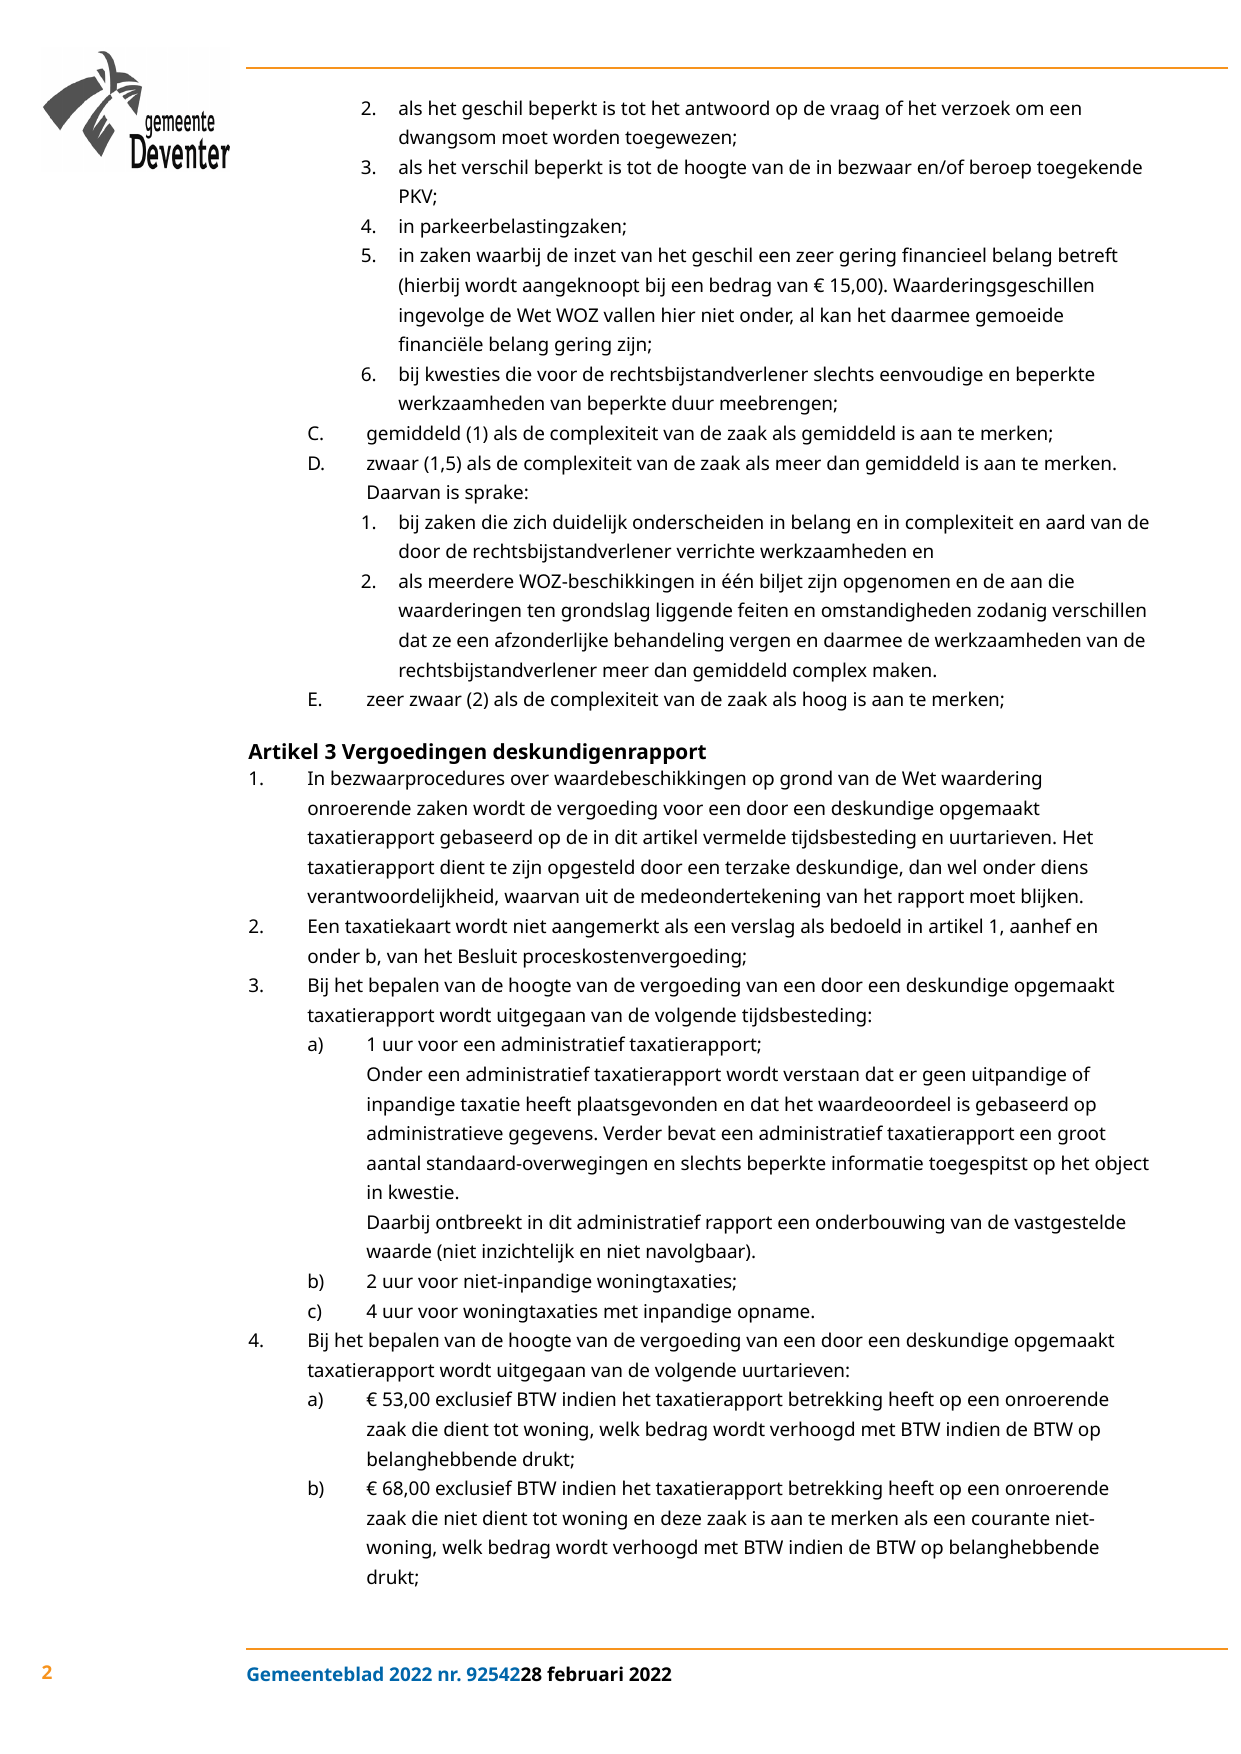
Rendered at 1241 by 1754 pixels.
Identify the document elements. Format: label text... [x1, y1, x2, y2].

list gemiddeld (1) als de complexiteit van de zaak als gemiddeld is aan te merken; [307, 420, 1152, 446]
list als het geschil beperkt is tot het antwoord op de vraag of het verzoek om een dwangsom moet worden toegewezen; [361, 95, 1152, 150]
list als meerdere WOZ-beschikkingen in één biljet zijn opgenomen en de aan die waarderingen ten grondslag liggende feiten en omstandigheden zodanig verschillen dat ze een afzonderlijke behandeling vergen en daarmee de werkzaamheden van de rechtsbijstandverlener meer dan gemiddeld complex maken. [361, 568, 1152, 683]
list Bij het bepalen van de hoogte van de vergoeding van een door een deskundige opgemaakt taxatierapport wordt uitgegaan van de volgende uurtarieven: [248, 1327, 1152, 1383]
list bij kwesties die voor de rechtsbijstandverlener slechts eenvoudige en beperkte werkzaamheden van beperkte duur meebrengen; [361, 361, 1152, 416]
list in parkeerbelastingzaken; [361, 213, 1152, 239]
list Onder een administratief taxatierapport wordt verstaan dat er geen uitpandige of inpandige taxatie heeft plaatsgevonden en dat het waardeoordeel is gebaseerd op administratieve gegevens. Verder bevat een administratief taxatierapport een groot aantal standaard-overwegingen en slechts beperkte informatie toegespitst op het object in kwestie. [307, 1061, 1152, 1205]
picture [41, 47, 231, 172]
list € 53,00 exclusief BTW indien het taxatierapport betrekking heeft op een onroerende zaak die dient tot woning, welk bedrag wordt verhoogd met BTW indien de BTW op belanghebbende drukt; [307, 1387, 1152, 1471]
list 1 uur voor een administratief taxatierapport; [307, 1032, 1152, 1057]
list 2 uur voor niet-inpandige woningtaxaties; [307, 1268, 1152, 1294]
list Bij het bepalen van de hoogte van de vergoeding van een door een deskundige opgemaakt taxatierapport wordt uitgegaan van de volgende tijdsbesteding: [248, 972, 1152, 1028]
list zwaar (1,5) als de complexiteit van de zaak als meer dan gemiddeld is aan te merken. Daarvan is sprake: [307, 450, 1152, 505]
list bij zaken die zich duidelijk onderscheiden in belang en in complexiteit en aard van de door de rechtsbijstandverlener verrichte werkzaamheden en [361, 509, 1152, 564]
list in zaken waarbij de inzet van het geschil een zeer gering financieel belang betreft (hierbij wordt aangeknoopt bij een bedrag van € 15,00). Waarderingsgeschillen ingevolge de Wet WOZ vallen hier niet onder, al kan het daarmee gemoeide financiële belang gering zijn; [361, 243, 1152, 357]
list als het verschil beperkt is tot de hoogte van de in bezwaar en/of beroep toegekende PKV; [361, 154, 1152, 209]
list zeer zwaar (2) als de complexiteit van de zaak als hoog is aan te merken; [307, 686, 1152, 712]
text Artikel 3 Vergoedingen deskundigenrapport [248, 737, 1152, 765]
list Daarbij ontbreekt in dit administratief rapport een onderbouwing van de vastgestelde waarde (niet inzichtelijk en niet navolgbaar). [307, 1209, 1152, 1264]
list 4 uur voor woningtaxaties met inpandige opname. [307, 1298, 1152, 1323]
list In bezwaarprocedures over waardebeschikkingen op grond van de Wet waardering onroerende zaken wordt de vergoeding voor een door een deskundige opgemaakt taxatierapport gebaseerd op de in dit artikel vermelde tijdsbesteding en uurtarieven. Het taxatierapport dient te zijn opgesteld door een terzake deskundige, dan wel onder diens verantwoordelijkheid, waarvan uit de medeondertekening van het rapport moet blijken. [248, 765, 1152, 909]
list Een taxatiekaart wordt niet aangemerkt als een verslag als bedoeld in artikel 1, aanhef en onder b, van het Besluit proceskostenvergoeding; [248, 913, 1152, 968]
list € 68,00 exclusief BTW indien het taxatierapport betrekking heeft op een onroerende zaak die niet dient tot woning en deze zaak is aan te merken als een courante niet-woning, welk bedrag wordt verhoogd met BTW indien de BTW op belanghebbende drukt; [307, 1475, 1152, 1590]
